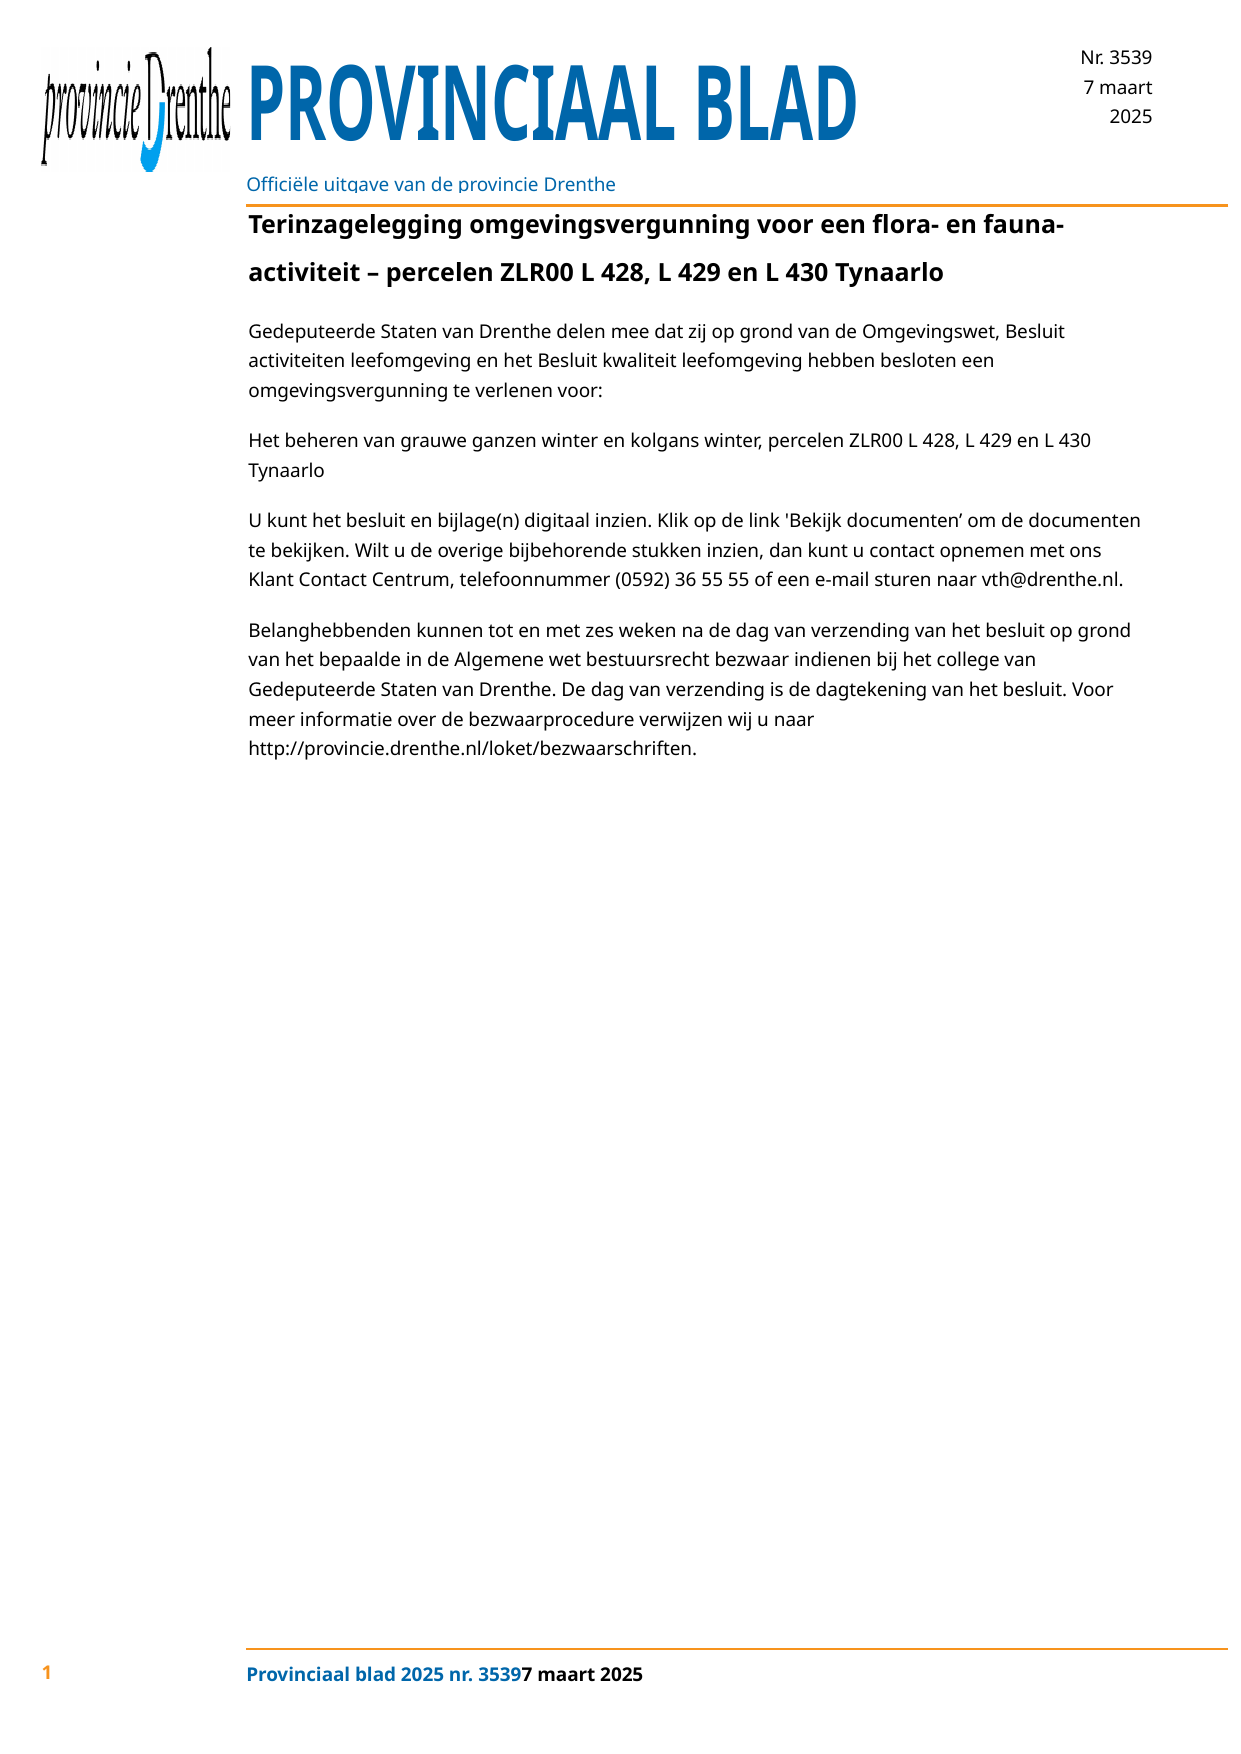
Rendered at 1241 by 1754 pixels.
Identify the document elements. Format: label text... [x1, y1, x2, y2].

picture [41, 47, 231, 172]
text Het beheren van grauwe ganzen winter en kolgans winter, percelen ZLR00 L 428, L 429 en L 430 Tynaarlo [248, 427, 1152, 483]
text Belanghebbenden kunnen tot en met zes weken na de dag van verzending van het besluit op grond van het bepaalde in de Algemene wet bestuursrecht bezwaar indienen bij het college van Gedeputeerde Staten van Drenthe. De dag van verzending is de dagtekening van het besluit. Voor meer informatie over de bezwaarprocedure verwijzen wij u naar http://provincie.drenthe.nl/loket/bezwaarschriften. [248, 617, 1152, 761]
text U kunt het besluit en bijlage(n) digitaal inzien. Klik op de link 'Bekijk documenten’ om de documenten te bekijken. Wilt u de overige bijbehorende stukken inzien, dan kunt u contact opnemen met ons Klant Contact Centrum, telefoonnummer (0592) 36 55 55 of een e-mail sturen naar vth@drenthe.nl. [248, 507, 1152, 592]
text Terinzagelegging omgevingsvergunning voor een flora- en fauna-activiteit – percelen ZLR00 L 428, L 429 en L 430 Tynaarlo [248, 207, 1152, 288]
text Gedeputeerde Staten van Drenthe delen mee dat zij op grond van de Omgevingswet, Besluit activiteiten leefomgeving en het Besluit kwaliteit leefomgeving hebben besloten een omgevingsvergunning te verlenen voor: [248, 318, 1152, 403]
